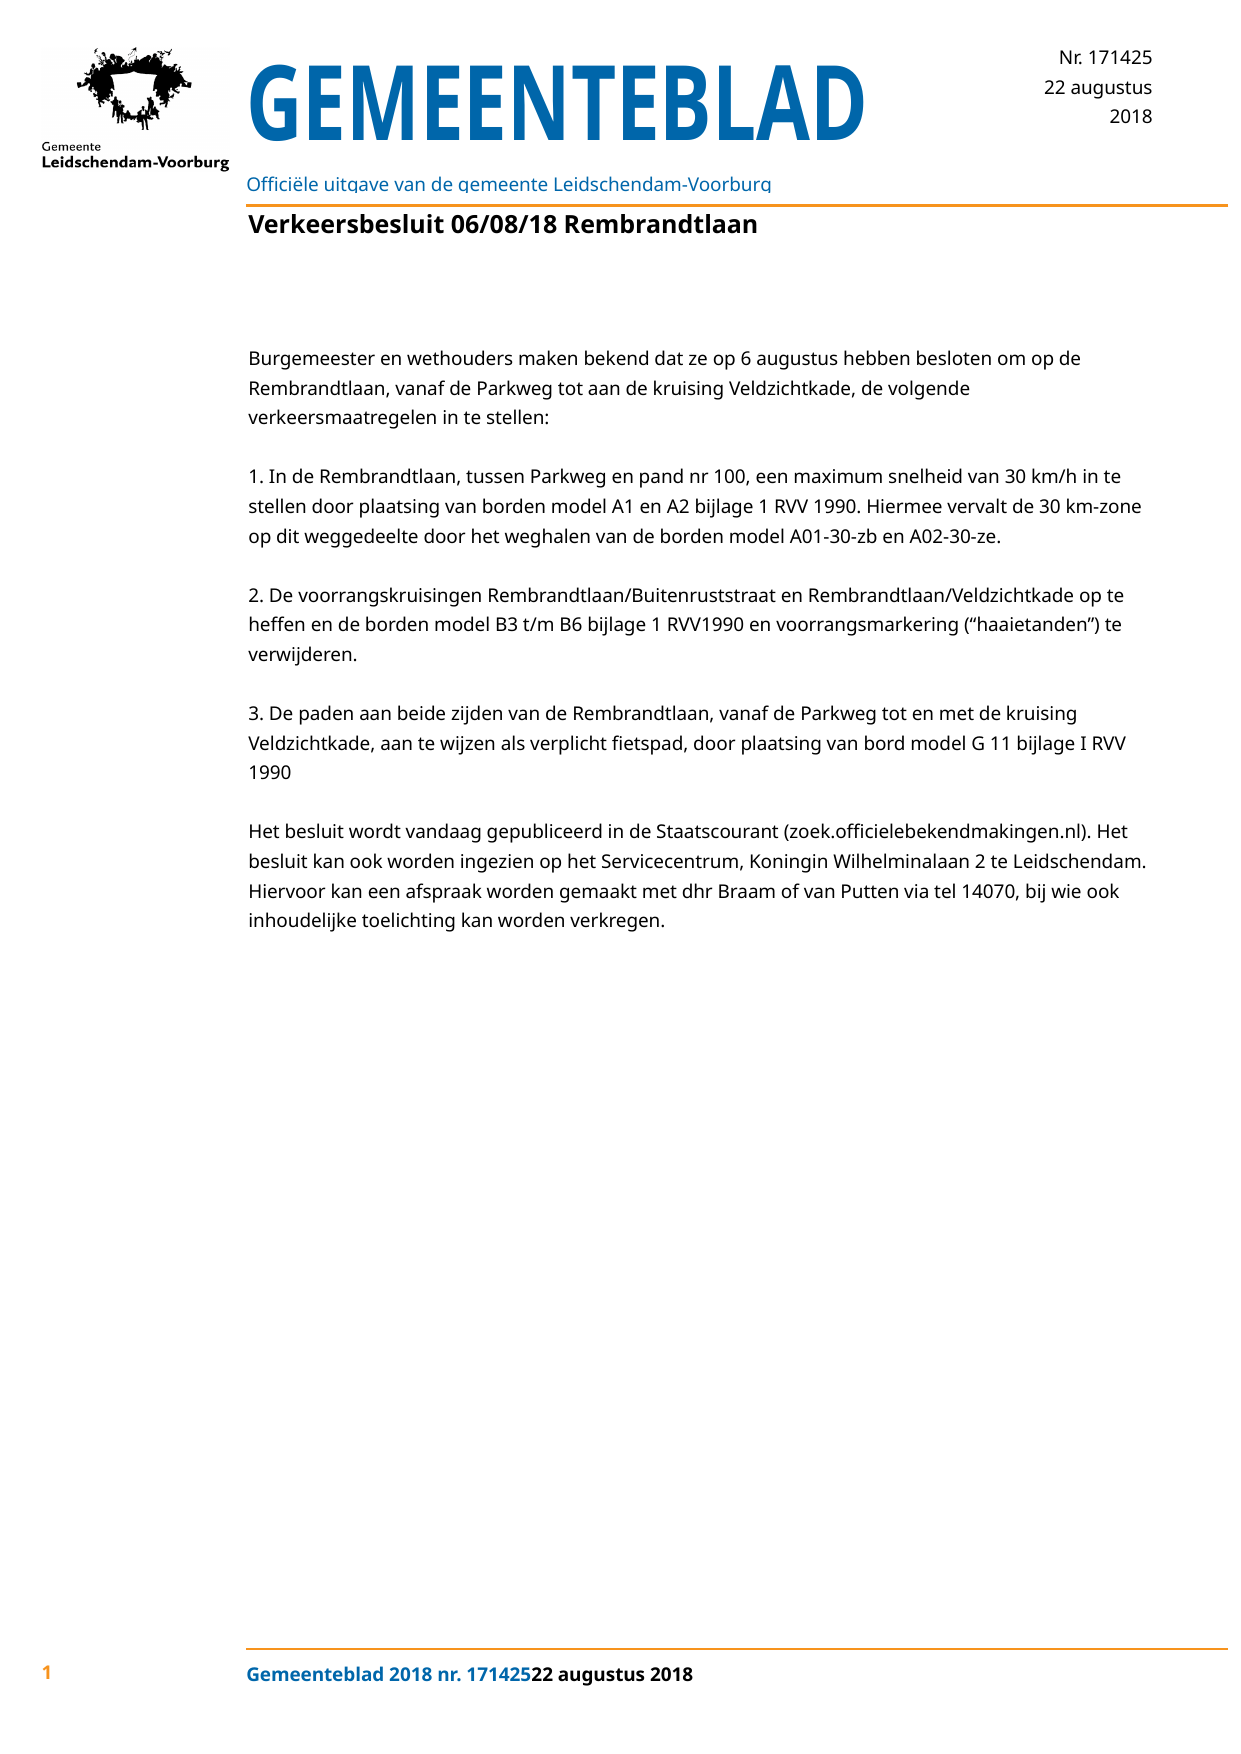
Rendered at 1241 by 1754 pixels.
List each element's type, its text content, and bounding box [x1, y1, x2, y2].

text Burgemeester en wethouders maken bekend dat ze op 6 augustus hebben besloten om op de Rembrandtlaan, vanaf de Parkweg tot aan de kruising Veldzichtkade, de volgende verkeersmaatregelen in te stellen: [248, 345, 1152, 430]
text Verkeersbesluit 06/08/18 Rembrandtlaan [248, 207, 1152, 241]
text 3. De paden aan beide zijden van de Rembrandtlaan, vanaf de Parkweg tot en met de kruising Veldzichtkade, aan te wijzen als verplicht fietspad, door plaatsing van bord model G 11 bijlage I RVV 1990 [248, 700, 1152, 785]
text 2. De voorrangskruisingen Rembrandtlaan/Buitenruststraat en Rembrandtlaan/Veldzichtkade op te heffen en de borden model B3 t/m B6 bijlage 1 RVV1990 en voorrangsmarkering (“haaietanden”) te verwijderen. [248, 582, 1152, 667]
text 1. In de Rembrandtlaan, tussen Parkweg en pand nr 100, een maximum snelheid van 30 km/h in te stellen door plaatsing van borden model A1 en A2 bijlage 1 RVV 1990. Hiermee vervalt de 30 km-zone op dit weggedeelte door het weghalen van de borden model A01-30-zb en A02-30-ze. [248, 464, 1152, 548]
picture [41, 47, 231, 172]
text Het besluit wordt vandaag gepubliceerd in de Staatscourant (zoek.officielebekendmakingen.nl). Het besluit kan ook worden ingezien op het Servicecentrum, Koningin Wilhelminalaan 2 te Leidschendam. Hiervoor kan een afspraak worden gemaakt met dhr Braam of van Putten via tel 14070, bij wie ook inhoudelijke toelichting kan worden verkregen. [248, 819, 1152, 933]
